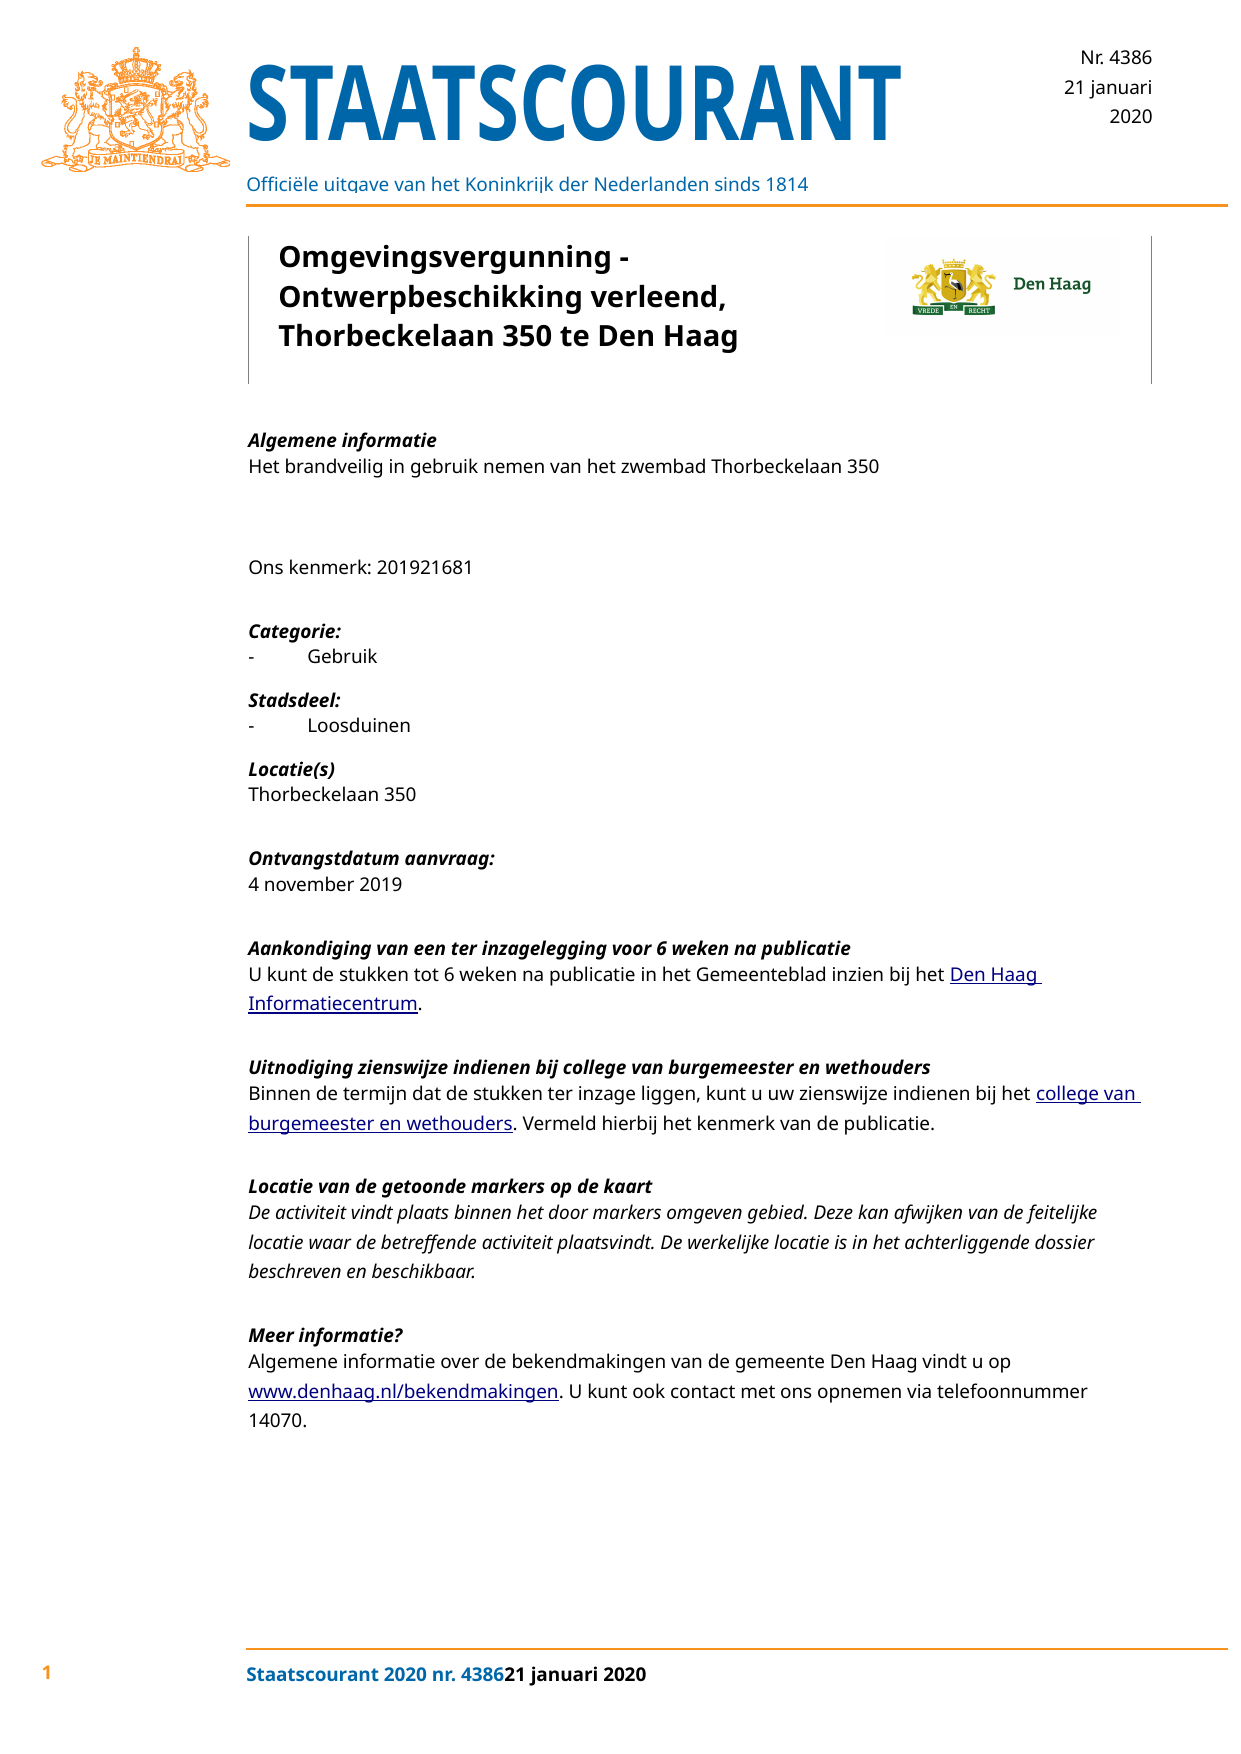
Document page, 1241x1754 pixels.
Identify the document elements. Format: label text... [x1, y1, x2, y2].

text Ontvangstdatum aanvraag: [248, 845, 1152, 871]
text Algemene informatie over de bekendmakingen van de gemeente Den Haag vindt u op www.denhaag.nl/bekendmakingen. U kunt ook contact met ons opnemen via telefoonnummer 14070. [248, 1348, 1152, 1433]
table_header [850, 236, 1151, 384]
text U kunt de stukken tot 6 weken na publicatie in het Gemeenteblad inzien bij het Den Haag Informatiecentrum. [248, 961, 1152, 1016]
text Locatie(s) [248, 756, 1152, 781]
text Categorie: [248, 618, 1152, 644]
text Uitnodiging zienswijze indienen bij college van burgemeester en wethouders [248, 1054, 1152, 1080]
text Aankondiging van een ter inzagelegging voor 6 weken na publicatie [248, 935, 1152, 961]
text 4 november 2019 [248, 871, 1152, 897]
text Het brandveilig in gebruik nemen van het zwembad Thorbeckelaan 350 [248, 453, 1152, 479]
text Algemene informatie [248, 427, 1152, 453]
text Locatie van de getoonde markers op de kaart [248, 1174, 1152, 1199]
text Thorbeckelaan 350 [248, 781, 1152, 807]
text Meer informatie? [248, 1322, 1152, 1348]
table_header Omgevingsvergunning - Ontwerpbeschikking verleend, Thorbeckelaan 350 te Den Haag [249, 236, 850, 384]
text Binnen de termijn dat de stukken ter inzage liggen, kunt u uw zienswijze indienen bij het college van burgemeester en wethouders. Vermeld hierbij het kenmerk van de publicatie. [248, 1080, 1152, 1135]
picture [41, 47, 231, 172]
list Loosduinen [248, 713, 1152, 738]
text Stadsdeel: [248, 687, 1152, 713]
text Ons kenmerk: 201921681 [248, 554, 1152, 580]
text De activiteit vindt plaats binnen het door markers omgeven gebied. Deze kan afwijken van de feitelijke locatie waar de betreffende activiteit plaatsvindt. De werkelijke locatie is in het achterliggende dossier beschreven en beschikbaar. [248, 1199, 1152, 1284]
picture [882, 236, 1119, 336]
list Gebruik [248, 644, 1152, 669]
